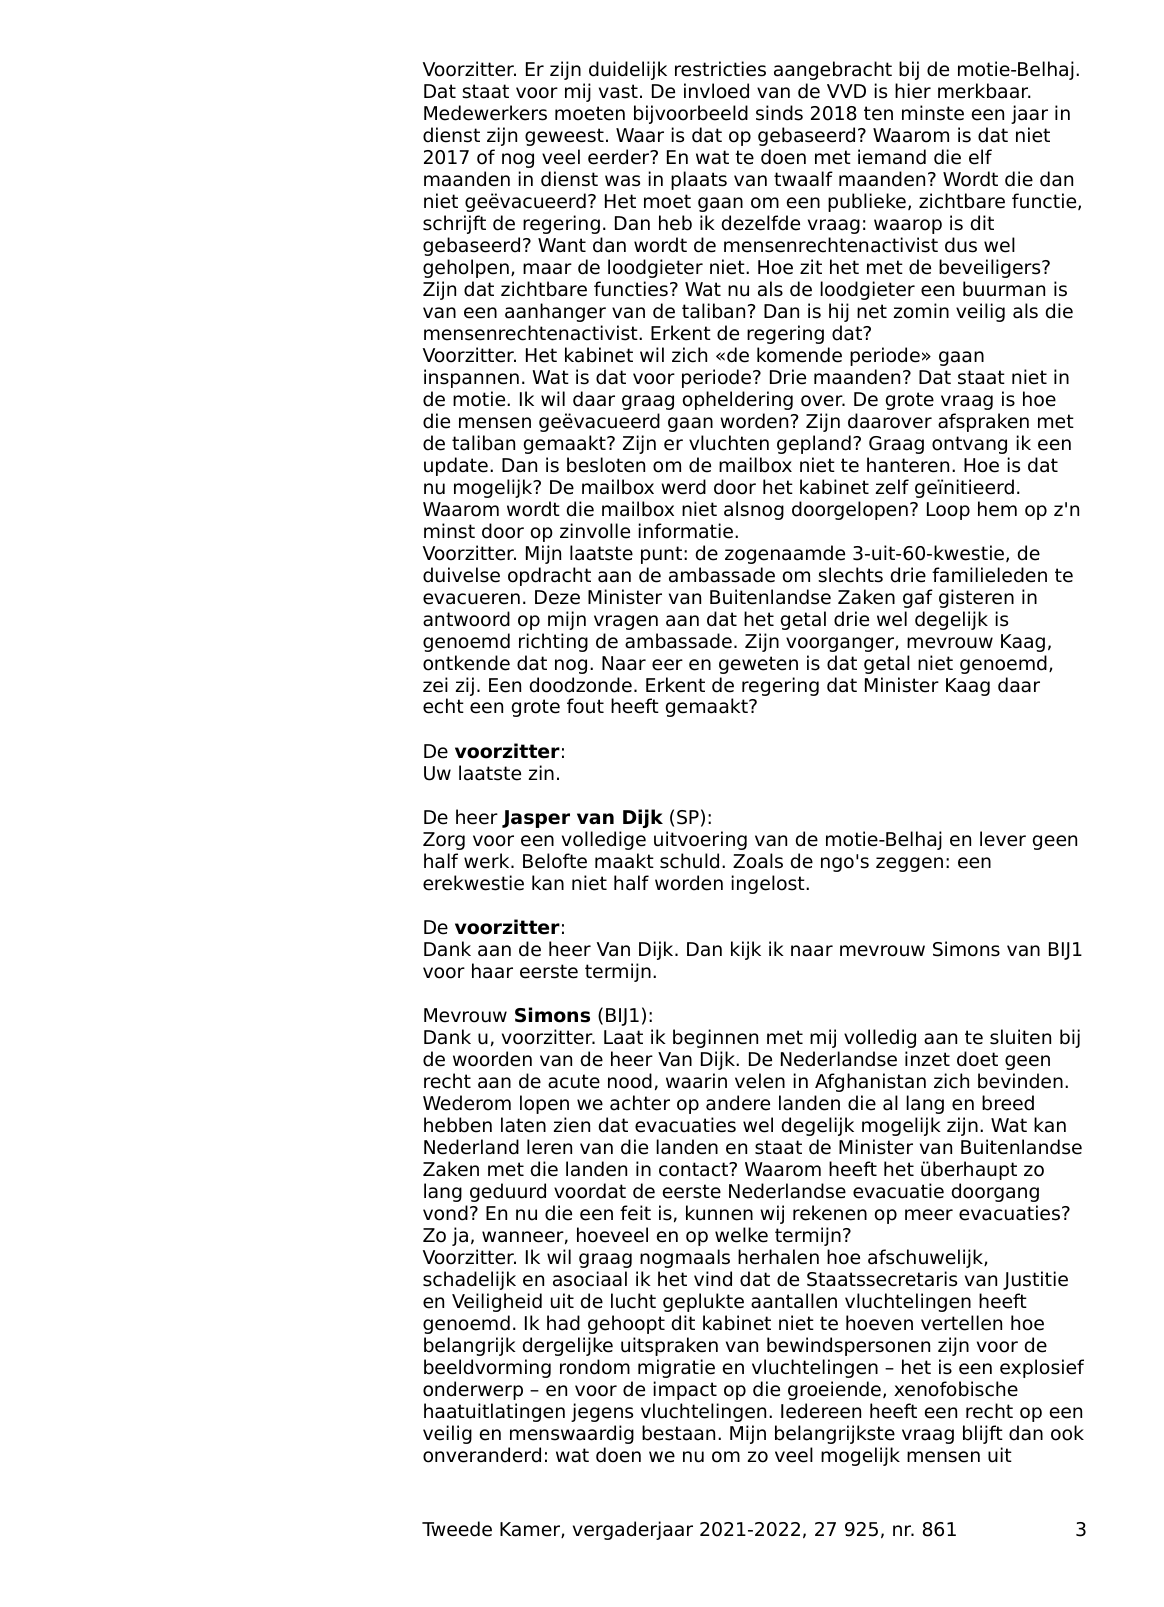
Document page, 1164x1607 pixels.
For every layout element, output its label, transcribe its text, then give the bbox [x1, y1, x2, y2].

text Voorzitter. Het kabinet wil zich «de komende periode» gaan inspannen. Wat is dat voor periode? Drie maanden? Dat staat niet in de motie. Ik wil daar graag opheldering over. De grote vraag is hoe die mensen geëvacueerd gaan worden? Zijn daarover afspraken met de taliban gemaakt? Zijn er vluchten gepland? Graag ontvang ik een update. Dan is besloten om de mailbox niet te hanteren. Hoe is dat nu mogelijk? De mailbox werd door het kabinet zelf geïnitieerd. Waarom wordt die mailbox niet alsnog doorgelopen? Loop hem op z'n minst door op zinvolle informatie. [422, 345, 1087, 543]
text Zorg voor een volledige uitvoering van de motie-Belhaj en lever geen half werk. Belofte maakt schuld. Zoals de ngo's zeggen: een erekwestie kan niet half worden ingelost. [422, 829, 1087, 895]
text Dank aan de heer Van Dijk. Dan kijk ik naar mevrouw Simons van BIJ1 voor haar eerste termijn. [422, 939, 1087, 983]
text Dank u, voorzitter. Laat ik beginnen met mij volledig aan te sluiten bij de woorden van de heer Van Dijk. De Nederlandse inzet doet geen recht aan de acute nood, waarin velen in Afghanistan zich bevinden. Wederom lopen we achter op andere landen die al lang en breed hebben laten zien dat evacuaties wel degelijk mogelijk zijn. Wat kan Nederland leren van die landen en staat de Minister van Buitenlandse Zaken met die landen in contact? Waarom heeft het überhaupt zo lang geduurd voordat de eerste Nederlandse evacuatie doorgang vond? En nu die een feit is, kunnen wij rekenen op meer evacuaties? Zo ja, wanneer, hoeveel en op welke termijn? [422, 1027, 1087, 1247]
text Voorzitter. Mijn laatste punt: de zogenaamde 3-uit-60-kwestie, de duivelse opdracht aan de ambassade om slechts drie familieleden te evacueren. Deze Minister van Buitenlandse Zaken gaf gisteren in antwoord op mijn vragen aan dat het getal drie wel degelijk is genoemd richting de ambassade. Zijn voorganger, mevrouw Kaag, ontkende dat nog. Naar eer en geweten is dat getal niet genoemd, zei zij. Een doodzonde. Erkent de regering dat Minister Kaag daar echt een grote fout heeft gemaakt? [422, 543, 1087, 718]
text De voorzitter: [422, 917, 1087, 939]
text De heer Jasper van Dijk (SP): [422, 807, 1087, 829]
text Mevrouw Simons (BIJ1): [422, 1005, 1087, 1027]
text Voorzitter. Ik wil graag nogmaals herhalen hoe afschuwelijk, schadelijk en asociaal ik het vind dat de Staatssecretaris van Justitie en Veiligheid uit de lucht geplukte aantallen vluchtelingen heeft genoemd. Ik had gehoopt dit kabinet niet te hoeven vertellen hoe belangrijk dergelijke uitspraken van bewindspersonen zijn voor de beeldvorming rondom migratie en vluchtelingen – het is een explosief onderwerp – en voor de impact op die groeiende, xenofobische haatuitlatingen jegens vluchtelingen. Iedereen heeft een recht op een veilig en menswaardig bestaan. Mijn belangrijkste vraag blijft dan ook onveranderd: wat doen we nu om zo veel mogelijk mensen uit [422, 1247, 1087, 1467]
text De voorzitter: [422, 741, 1087, 763]
text Uw laatste zin. [422, 763, 1087, 784]
text Voorzitter. Er zijn duidelijk restricties aangebracht bij de motie-Belhaj. Dat staat voor mij vast. De invloed van de VVD is hier merkbaar. Medewerkers moeten bijvoorbeeld sinds 2018 ten minste een jaar in dienst zijn geweest. Waar is dat op gebaseerd? Waarom is dat niet 2017 of nog veel eerder? En wat te doen met iemand die elf maanden in dienst was in plaats van twaalf maanden? Wordt die dan niet geëvacueerd? Het moet gaan om een publieke, zichtbare functie, schrijft de regering. Dan heb ik dezelfde vraag: waarop is dit gebaseerd? Want dan wordt de mensenrechtenactivist dus wel geholpen, maar de loodgieter niet. Hoe zit het met de beveiligers? Zijn dat zichtbare functies? Wat nu als de loodgieter een buurman is van een aanhanger van de taliban? Dan is hij net zomin veilig als die mensenrechtenactivist. Erkent de regering dat? [422, 59, 1087, 345]
